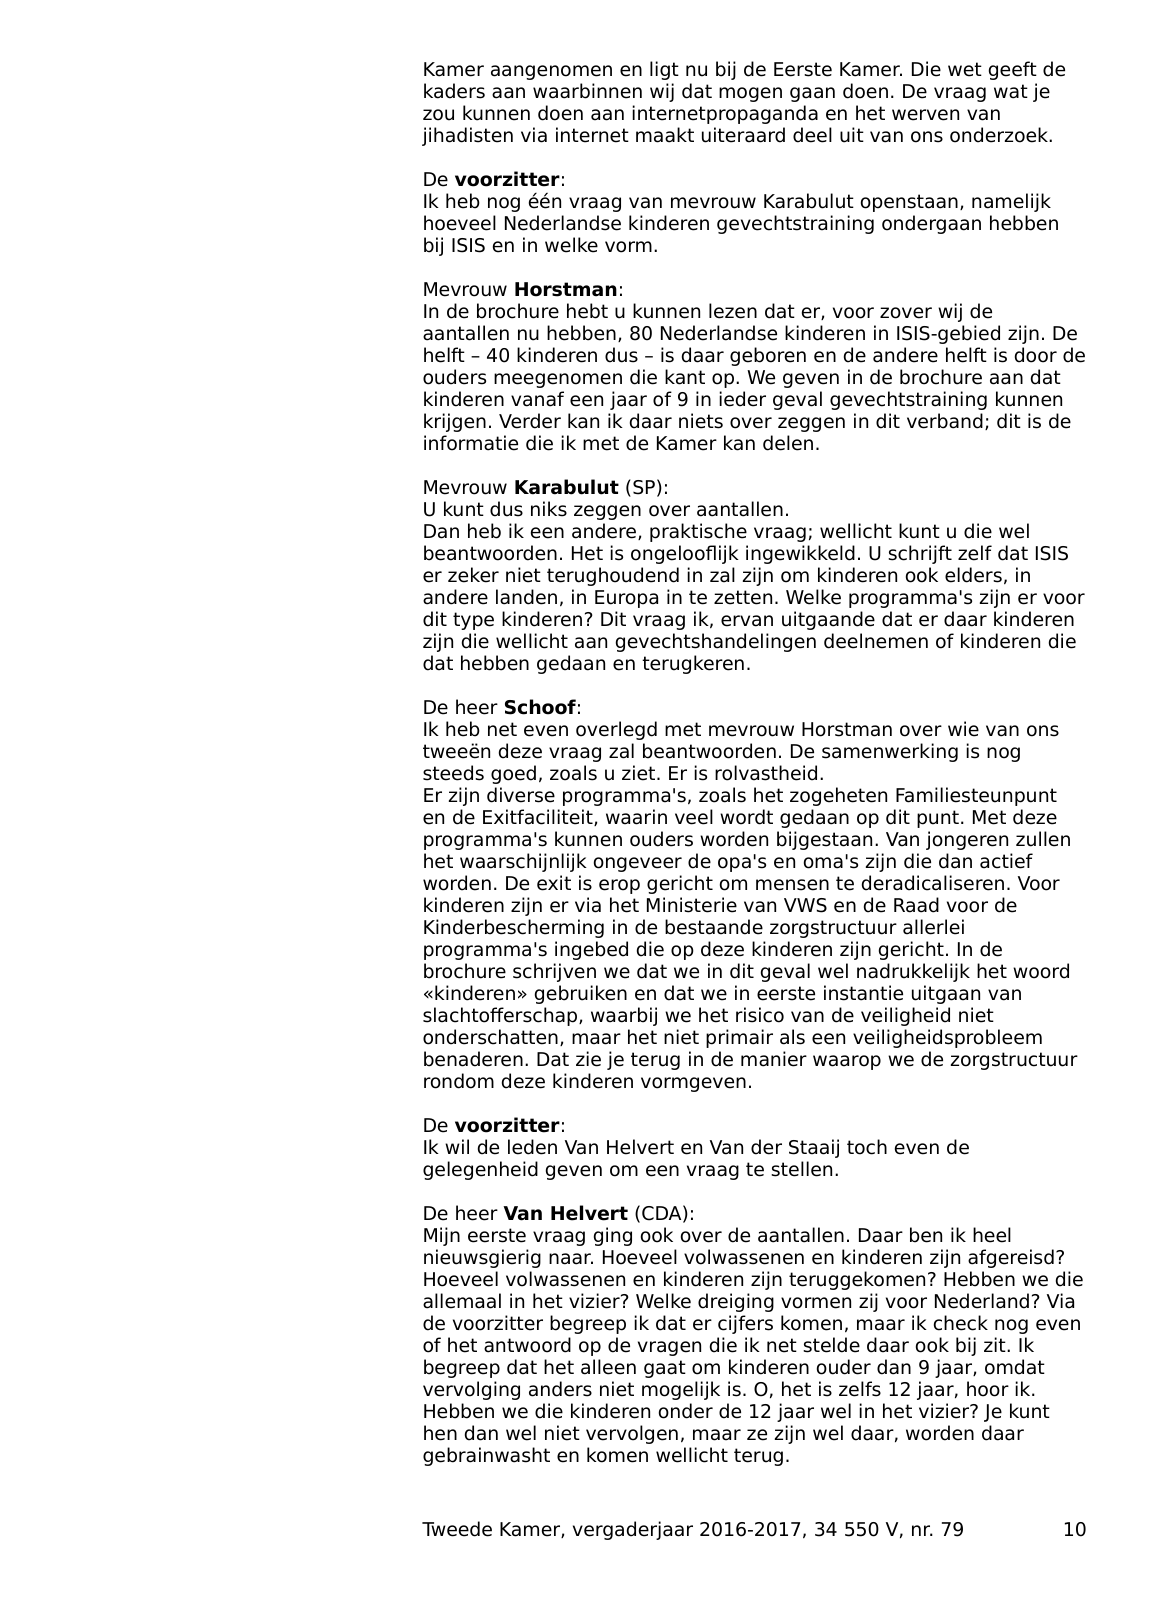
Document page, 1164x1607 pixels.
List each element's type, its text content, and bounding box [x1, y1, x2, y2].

text Mevrouw Horstman: [422, 279, 1087, 301]
text Mijn eerste vraag ging ook over de aantallen. Daar ben ik heel nieuwsgierig naar. Hoeveel volwassenen en kinderen zijn afgereisd? Hoeveel volwassenen en kinderen zijn teruggekomen? Hebben we die allemaal in het vizier? Welke dreiging vormen zij voor Nederland? Via de voorzitter begreep ik dat er cijfers komen, maar ik check nog even of het antwoord op de vragen die ik net stelde daar ook bij zit. Ik begreep dat het alleen gaat om kinderen ouder dan 9 jaar, omdat vervolging anders niet mogelijk is. O, het is zelfs 12 jaar, hoor ik. Hebben we die kinderen onder de 12 jaar wel in het vizier? Je kunt hen dan wel niet vervolgen, maar ze zijn wel daar, worden daar gebrainwasht en komen wellicht terug. [422, 1225, 1087, 1467]
text De voorzitter: [422, 169, 1087, 191]
text Ik wil de leden Van Helvert en Van der Staaij toch even de gelegenheid geven om een vraag te stellen. [422, 1137, 1087, 1181]
text Ik heb net even overlegd met mevrouw Horstman over wie van ons tweeën deze vraag zal beantwoorden. De samenwerking is nog steeds goed, zoals u ziet. Er is rolvastheid. [422, 719, 1087, 785]
text De voorzitter: [422, 1115, 1087, 1137]
text Ik heb nog één vraag van mevrouw Karabulut openstaan, namelijk hoeveel Nederlandse kinderen gevechtstraining ondergaan hebben bij ISIS en in welke vorm. [422, 191, 1087, 257]
text In de brochure hebt u kunnen lezen dat er, voor zover wij de aantallen nu hebben, 80 Nederlandse kinderen in ISIS-gebied zijn. De helft – 40 kinderen dus – is daar geboren en de andere helft is door de ouders meegenomen die kant op. We geven in de brochure aan dat kinderen vanaf een jaar of 9 in ieder geval gevechtstraining kunnen krijgen. Verder kan ik daar niets over zeggen in dit verband; dit is de informatie die ik met de Kamer kan delen. [422, 301, 1087, 455]
text De heer Schoof: [422, 697, 1087, 719]
text De heer Van Helvert (CDA): [422, 1203, 1087, 1225]
text Mevrouw Karabulut (SP): [422, 477, 1087, 499]
text Kamer aangenomen en ligt nu bij de Eerste Kamer. Die wet geeft de kaders aan waarbinnen wij dat mogen gaan doen. De vraag wat je zou kunnen doen aan internetpropaganda en het werven van jihadisten via internet maakt uiteraard deel uit van ons onderzoek. [422, 59, 1087, 147]
text Er zijn diverse programma's, zoals het zogeheten Familiesteunpunt en de Exitfaciliteit, waarin veel wordt gedaan op dit punt. Met deze programma's kunnen ouders worden bijgestaan. Van jongeren zullen het waarschijnlijk ongeveer de opa's en oma's zijn die dan actief worden. De exit is erop gericht om mensen te deradicaliseren. Voor kinderen zijn er via het Ministerie van VWS en de Raad voor de Kinderbescherming in de bestaande zorgstructuur allerlei programma's ingebed die op deze kinderen zijn gericht. In de brochure schrijven we dat we in dit geval wel nadrukkelijk het woord «kinderen» gebruiken en dat we in eerste instantie uitgaan van slachtofferschap, waarbij we het risico van de veiligheid niet onderschatten, maar het niet primair als een veiligheidsprobleem benaderen. Dat zie je terug in de manier waarop we de zorgstructuur rondom deze kinderen vormgeven. [422, 785, 1087, 1093]
text Dan heb ik een andere, praktische vraag; wellicht kunt u die wel beantwoorden. Het is ongelooflijk ingewikkeld. U schrijft zelf dat ISIS er zeker niet terughoudend in zal zijn om kinderen ook elders, in andere landen, in Europa in te zetten. Welke programma's zijn er voor dit type kinderen? Dit vraag ik, ervan uitgaande dat er daar kinderen zijn die wellicht aan gevechtshandelingen deelnemen of kinderen die dat hebben gedaan en terugkeren. [422, 521, 1087, 675]
text U kunt dus niks zeggen over aantallen. [422, 499, 1087, 521]
